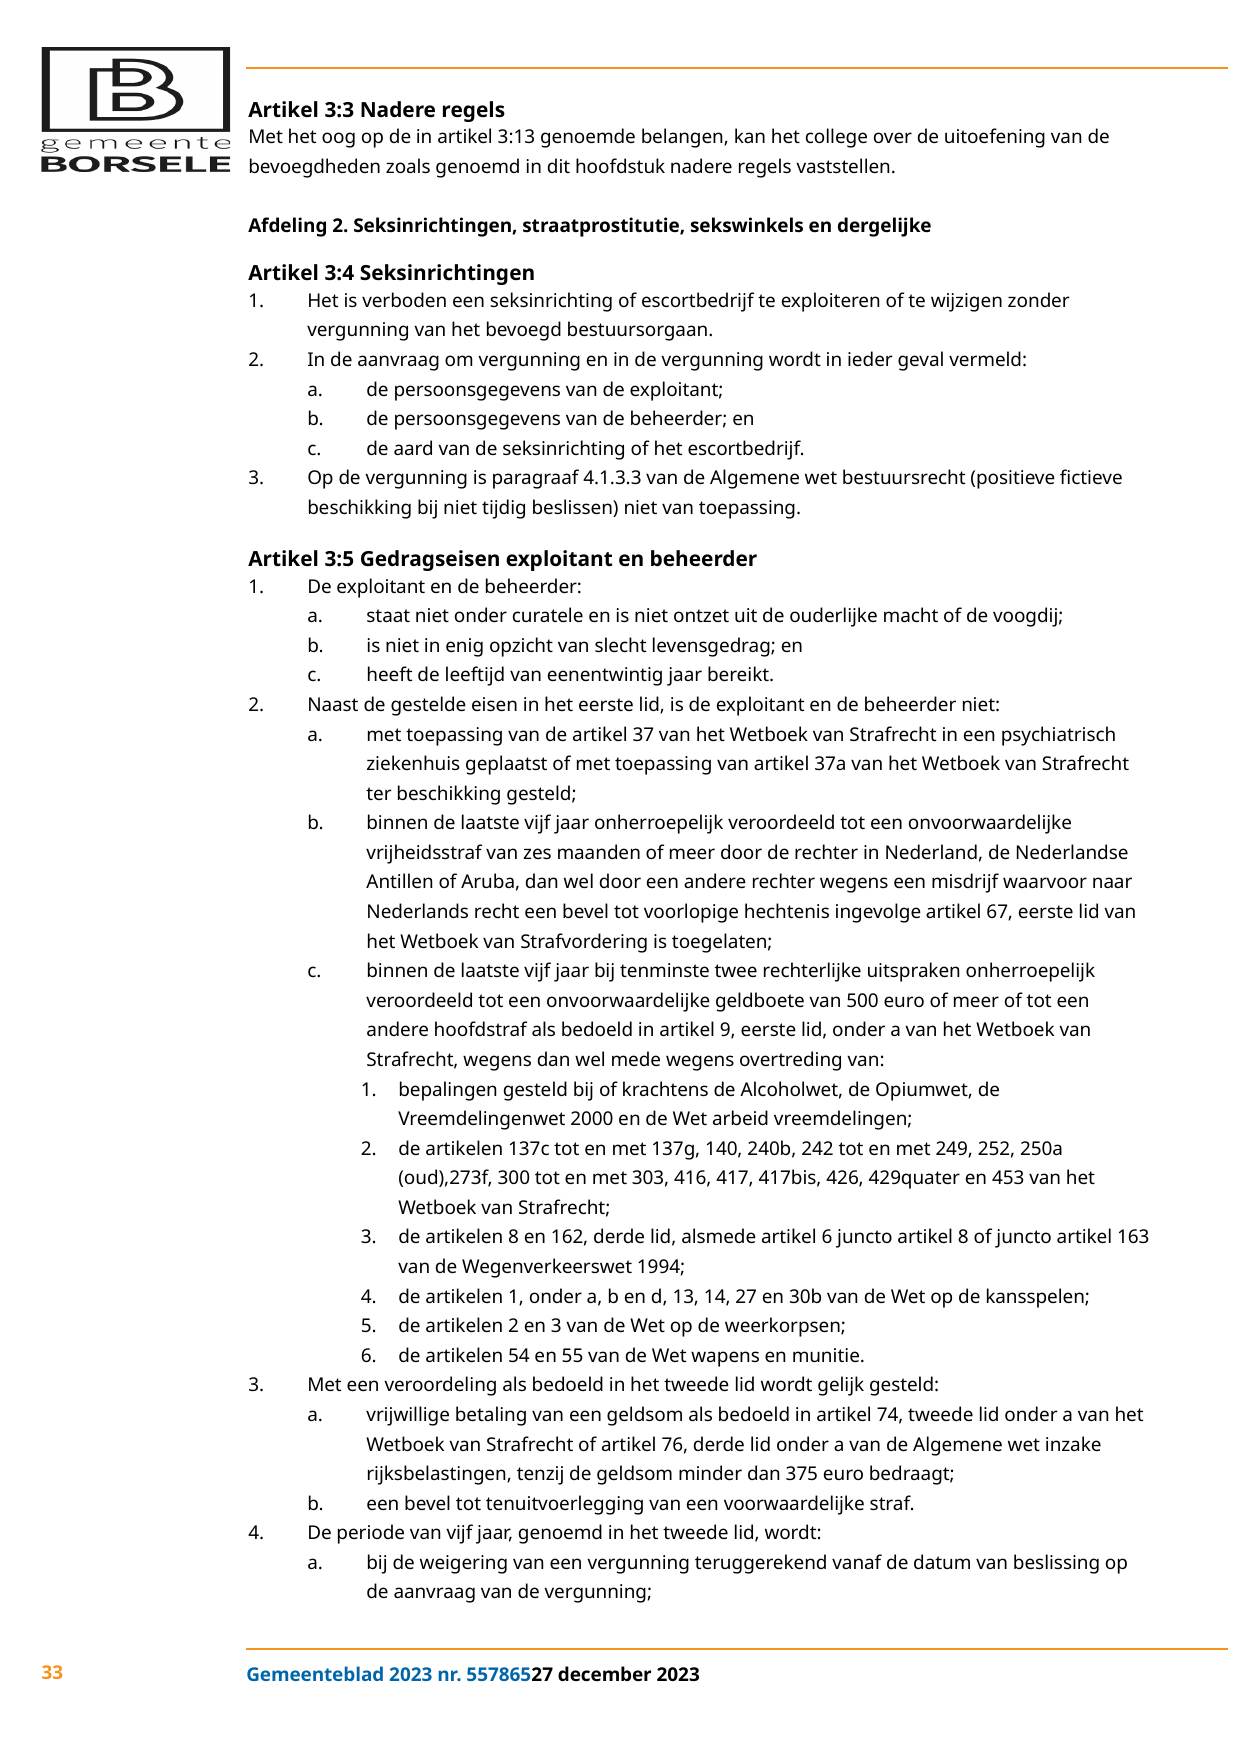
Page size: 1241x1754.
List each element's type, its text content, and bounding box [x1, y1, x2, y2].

list vrijwillige betaling van een geldsom als bedoeld in artikel 74, tweede lid onder a van het Wetboek van Strafrecht of artikel 76, derde lid onder a van de Algemene wet inzake rijksbelastingen, tenzij de geldsom minder dan 375 euro bedraagt; [307, 1401, 1152, 1486]
list De exploitant en de beheerder: [248, 573, 1152, 599]
list bij de weigering van een vergunning teruggerekend vanaf de datum van beslissing op de aanvraag van de vergunning; [307, 1549, 1152, 1604]
list de persoonsgegevens van de exploitant; [307, 376, 1152, 401]
list de artikelen 2 en 3 van de Wet op de weerkorpsen; [361, 1312, 1152, 1338]
text Artikel 3:5 Gedragseisen exploitant en beheerder [248, 544, 1152, 573]
list Met een veroordeling als bedoeld in het tweede lid wordt gelijk gesteld: [248, 1372, 1152, 1397]
text Afdeling 2. Seksinrichtingen, straatprostitutie, sekswinkels en dergelijke [248, 212, 1152, 238]
list de persoonsgegevens van de beheerder; en [307, 405, 1152, 431]
list In de aanvraag om vergunning en in de vergunning wordt in ieder geval vermeld: [248, 346, 1152, 372]
list de artikelen 137c tot en met 137g, 140, 240b, 242 tot en met 249, 252, 250a (oud),273f, 300 tot en met 303, 416, 417, 417bis, 426, 429quater en 453 van het Wetboek van Strafrecht; [361, 1135, 1152, 1220]
list de artikelen 8 en 162, derde lid, alsmede artikel 6 juncto artikel 8 of juncto artikel 163 van de Wegenverkeerswet 1994; [361, 1224, 1152, 1279]
list bepalingen gesteld bij of krachtens de Alcoholwet, de Opiumwet, de Vreemdelingenwet 2000 en de Wet arbeid vreemdelingen; [361, 1076, 1152, 1131]
text Artikel 3:4 Seksinrichtingen [248, 258, 1152, 287]
text Met het oog op de in artikel 3:13 genoemde belangen, kan het college over de uitoefening van de bevoegdheden zoals genoemd in dit hoofdstuk nadere regels vaststellen. [248, 123, 1152, 178]
list de artikelen 1, onder a, b en d, 13, 14, 27 en 30b van de Wet op de kansspelen; [361, 1283, 1152, 1309]
list met toepassing van de artikel 37 van het Wetboek van Strafrecht in een psychiatrisch ziekenhuis geplaatst of met toepassing van artikel 37a van het Wetboek van Strafrecht ter beschikking gesteld; [307, 721, 1152, 806]
list binnen de laatste vijf jaar bij tenminste twee rechterlijke uitspraken onherroepelijk veroordeeld tot een onvoorwaardelijke geldboete van 500 euro of meer of tot een andere hoofdstraf als bedoeld in artikel 9, eerste lid, onder a van het Wetboek van Strafrecht, wegens dan wel mede wegens overtreding van: [307, 957, 1152, 1072]
list Naast de gestelde eisen in het eerste lid, is de exploitant en de beheerder niet: [248, 691, 1152, 717]
list Op de vergunning is paragraaf 4.1.3.3 van de Algemene wet bestuursrecht (positieve fictieve beschikking bij niet tijdig beslissen) niet van toepassing. [248, 464, 1152, 520]
text Artikel 3:3 Nadere regels [248, 95, 1152, 123]
list is niet in enig opzicht van slecht levensgedrag; en [307, 632, 1152, 658]
list binnen de laatste vijf jaar onherroepelijk veroordeeld tot een onvoorwaardelijke vrijheidsstraf van zes maanden of meer door de rechter in Nederland, de Nederlandse Antillen of Aruba, dan wel door een andere rechter wegens een misdrijf waarvoor naar Nederlands recht een bevel tot voorlopige hechtenis ingevolge artikel 67, eerste lid van het Wetboek van Strafvordering is toegelaten; [307, 809, 1152, 954]
list De periode van vijf jaar, genoemd in het tweede lid, wordt: [248, 1519, 1152, 1545]
picture [41, 47, 231, 172]
list de aard van de seksinrichting of het escortbedrijf. [307, 435, 1152, 461]
list staat niet onder curatele en is niet ontzet uit de ouderlijke macht of de voogdij; [307, 602, 1152, 628]
list de artikelen 54 en 55 van de Wet wapens en munitie. [361, 1342, 1152, 1368]
list Het is verboden een seksinrichting of escortbedrijf te exploiteren of te wijzigen zonder vergunning van het bevoegd bestuursorgaan. [248, 287, 1152, 342]
list een bevel tot tenuitvoerlegging van een voorwaardelijke straf. [307, 1490, 1152, 1516]
list heeft de leeftijd van eenentwintig jaar bereikt. [307, 662, 1152, 687]
